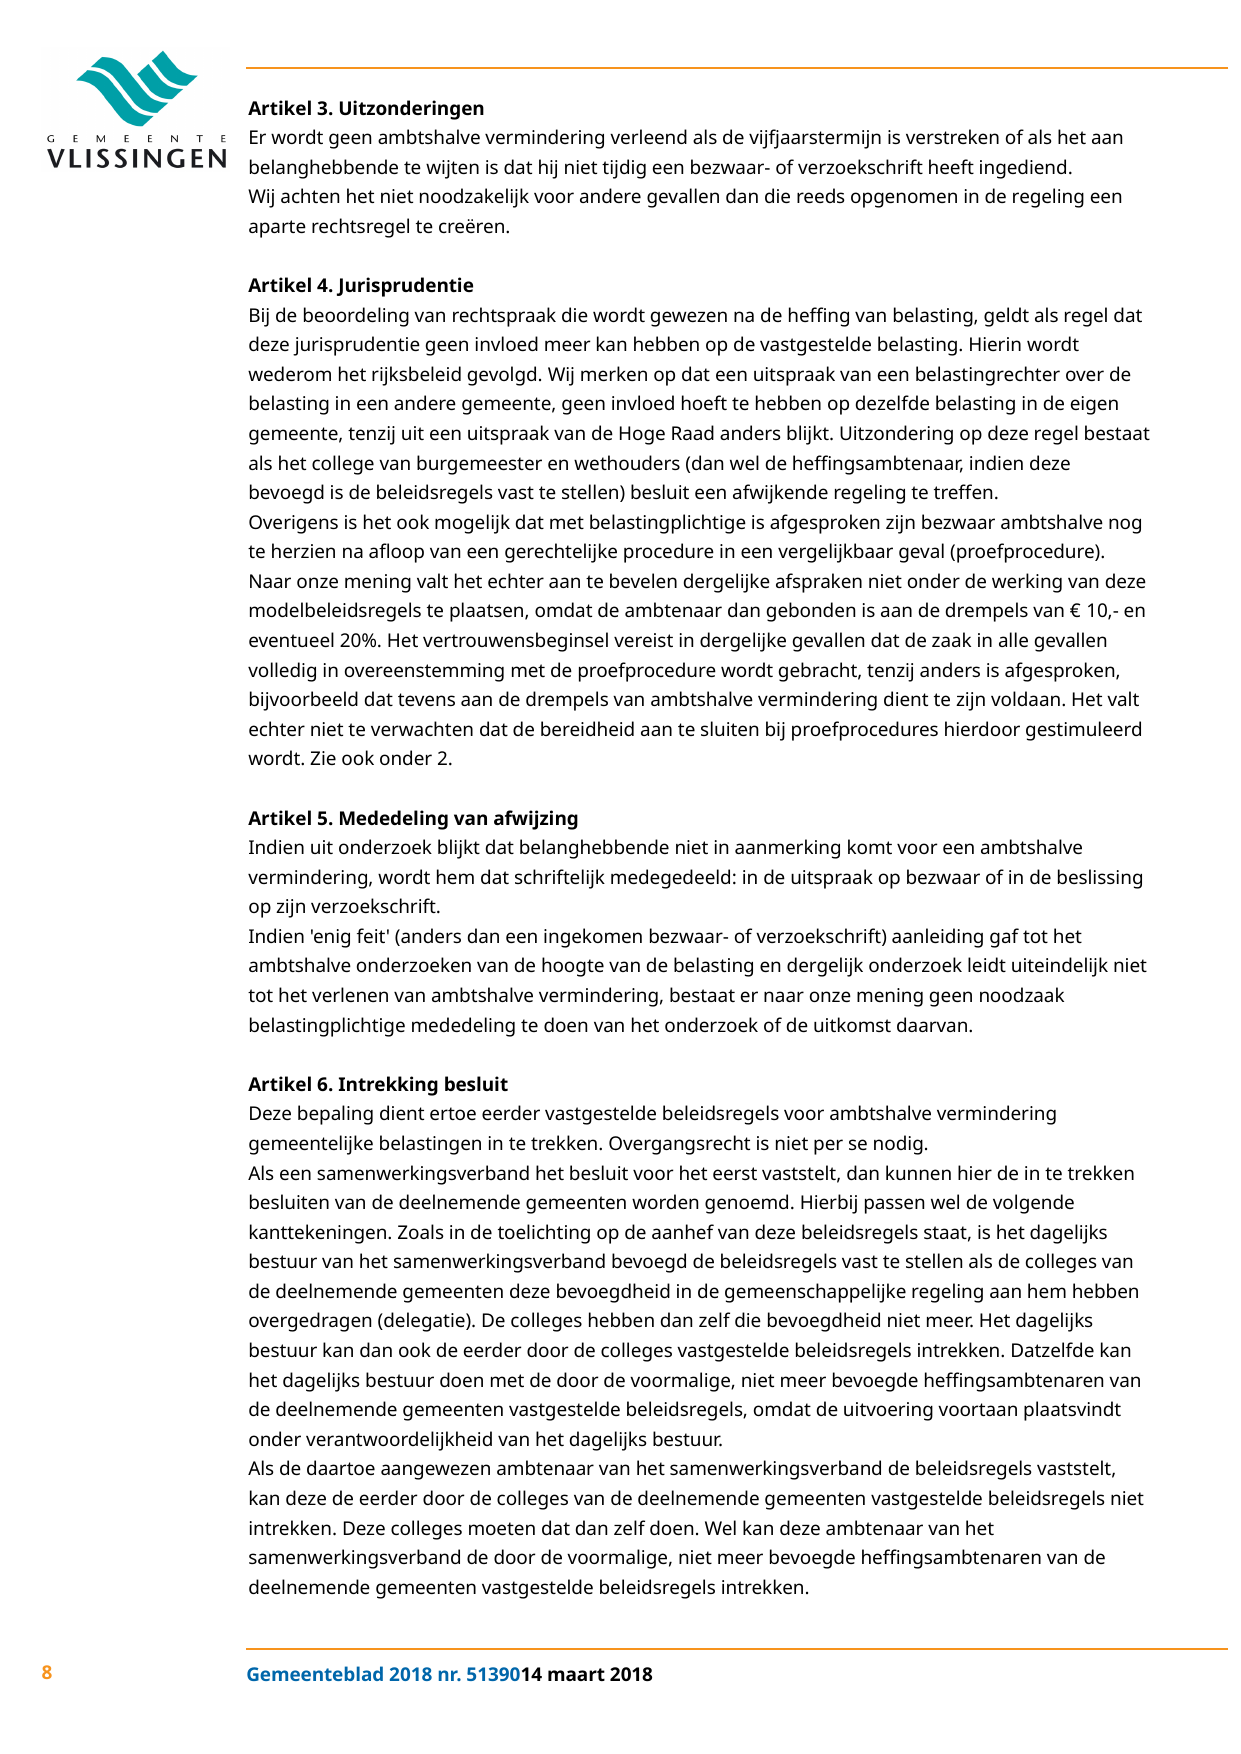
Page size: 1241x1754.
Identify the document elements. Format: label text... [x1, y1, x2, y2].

text Naar onze mening valt het echter aan te bevelen dergelijke afspraken niet onder de werking van deze modelbeleidsregels te plaatsen, omdat de ambtenaar dan gebonden is aan de drempels van € 10,- en eventueel 20%. Het vertrouwensbeginsel vereist in dergelijke gevallen dat de zaak in alle gevallen volledig in overeenstemming met de proefprocedure wordt gebracht, tenzij anders is afgesproken, bijvoorbeeld dat tevens aan de drempels van ambtshalve vermindering dient te zijn voldaan. Het valt echter niet te verwachten dat de bereidheid aan te sluiten bij proefprocedures hierdoor gestimuleerd wordt. Zie ook onder 2. [248, 568, 1152, 771]
text Artikel 5. Mededeling van afwijzing [248, 805, 1152, 831]
text Als de daartoe aangewezen ambtenaar van het samenwerkingsverband de beleidsregels vaststelt, kan deze de eerder door de colleges van de deelnemende gemeenten vastgestelde beleidsregels niet intrekken. Deze colleges moeten dat dan zelf doen. Wel kan deze ambtenaar van het samenwerkingsverband de door de voormalige, niet meer bevoegde heffingsambtenaren van de deelnemende gemeenten vastgestelde beleidsregels intrekken. [248, 1456, 1152, 1600]
text Artikel 3. Uitzonderingen [248, 95, 1152, 121]
text Deze bepaling dient ertoe eerder vastgestelde beleidsregels voor ambtshalve vermindering gemeentelijke belastingen in te trekken. Overgangsrecht is niet per se nodig. [248, 1101, 1152, 1156]
text Indien uit onderzoek blijkt dat belanghebbende niet in aanmerking komt voor een ambtshalve vermindering, wordt hem dat schriftelijk medegedeeld: in de uitspraak op bezwaar of in de beslissing op zijn verzoekschrift. [248, 834, 1152, 919]
picture [41, 47, 231, 172]
text Artikel 6. Intrekking besluit [248, 1071, 1152, 1097]
text Bij de beoordeling van rechtspraak die wordt gewezen na de heffing van belasting, geldt als regel dat deze jurisprudentie geen invloed meer kan hebben op de vastgestelde belasting. Hierin wordt wederom het rijksbeleid gevolgd. Wij merken op dat een uitspraak van een belastingrechter over de belasting in een andere gemeente, geen invloed hoeft te hebben op dezelfde belasting in de eigen gemeente, tenzij uit een uitspraak van de Hoge Raad anders blijkt. Uitzondering op deze regel bestaat als het college van burgemeester en wethouders (dan wel de heffingsambtenaar, indien deze bevoegd is de beleidsregels vast te stellen) besluit een afwijkende regeling te treffen. [248, 302, 1152, 505]
text Overigens is het ook mogelijk dat met belastingplichtige is afgesproken zijn bezwaar ambtshalve nog te herzien na afloop van een gerechtelijke procedure in een vergelijkbaar geval (proefprocedure). [248, 509, 1152, 564]
text Als een samenwerkingsverband het besluit voor het eerst vaststelt, dan kunnen hier de in te trekken besluiten van de deelnemende gemeenten worden genoemd. Hierbij passen wel de volgende kanttekeningen. Zoals in de toelichting op de aanhef van deze beleidsregels staat, is het dagelijks bestuur van het samenwerkingsverband bevoegd de beleidsregels vast te stellen als de colleges van de deelnemende gemeenten deze bevoegdheid in de gemeenschappelijke regeling aan hem hebben overgedragen (delegatie). De colleges hebben dan zelf die bevoegdheid niet meer. Het dagelijks bestuur kan dan ook de eerder door de colleges vastgestelde beleidsregels intrekken. Datzelfde kan het dagelijks bestuur doen met de door de voormalige, niet meer bevoegde heffingsambtenaren van de deelnemende gemeenten vastgestelde beleidsregels, omdat de uitvoering voortaan plaatsvindt onder verantwoordelijkheid van het dagelijks bestuur. [248, 1160, 1152, 1452]
text Indien 'enig feit' (anders dan een ingekomen bezwaar- of verzoekschrift) aanleiding gaf tot het ambtshalve onderzoeken van de hoogte van de belasting en dergelijk onderzoek leidt uiteindelijk niet tot het verlenen van ambtshalve vermindering, bestaat er naar onze mening geen noodzaak belastingplichtige mededeling te doen van het onderzoek of de uitkomst daarvan. [248, 923, 1152, 1038]
text Wij achten het niet noodzakelijk voor andere gevallen dan die reeds opgenomen in de regeling een aparte rechtsregel te creëren. [248, 183, 1152, 239]
text Er wordt geen ambtshalve vermindering verleend als de vijfjaarstermijn is verstreken of als het aan belanghebbende te wijten is dat hij niet tijdig een bezwaar- of verzoekschrift heeft ingediend. [248, 124, 1152, 180]
text Artikel 4. Jurisprudentie [248, 272, 1152, 298]
